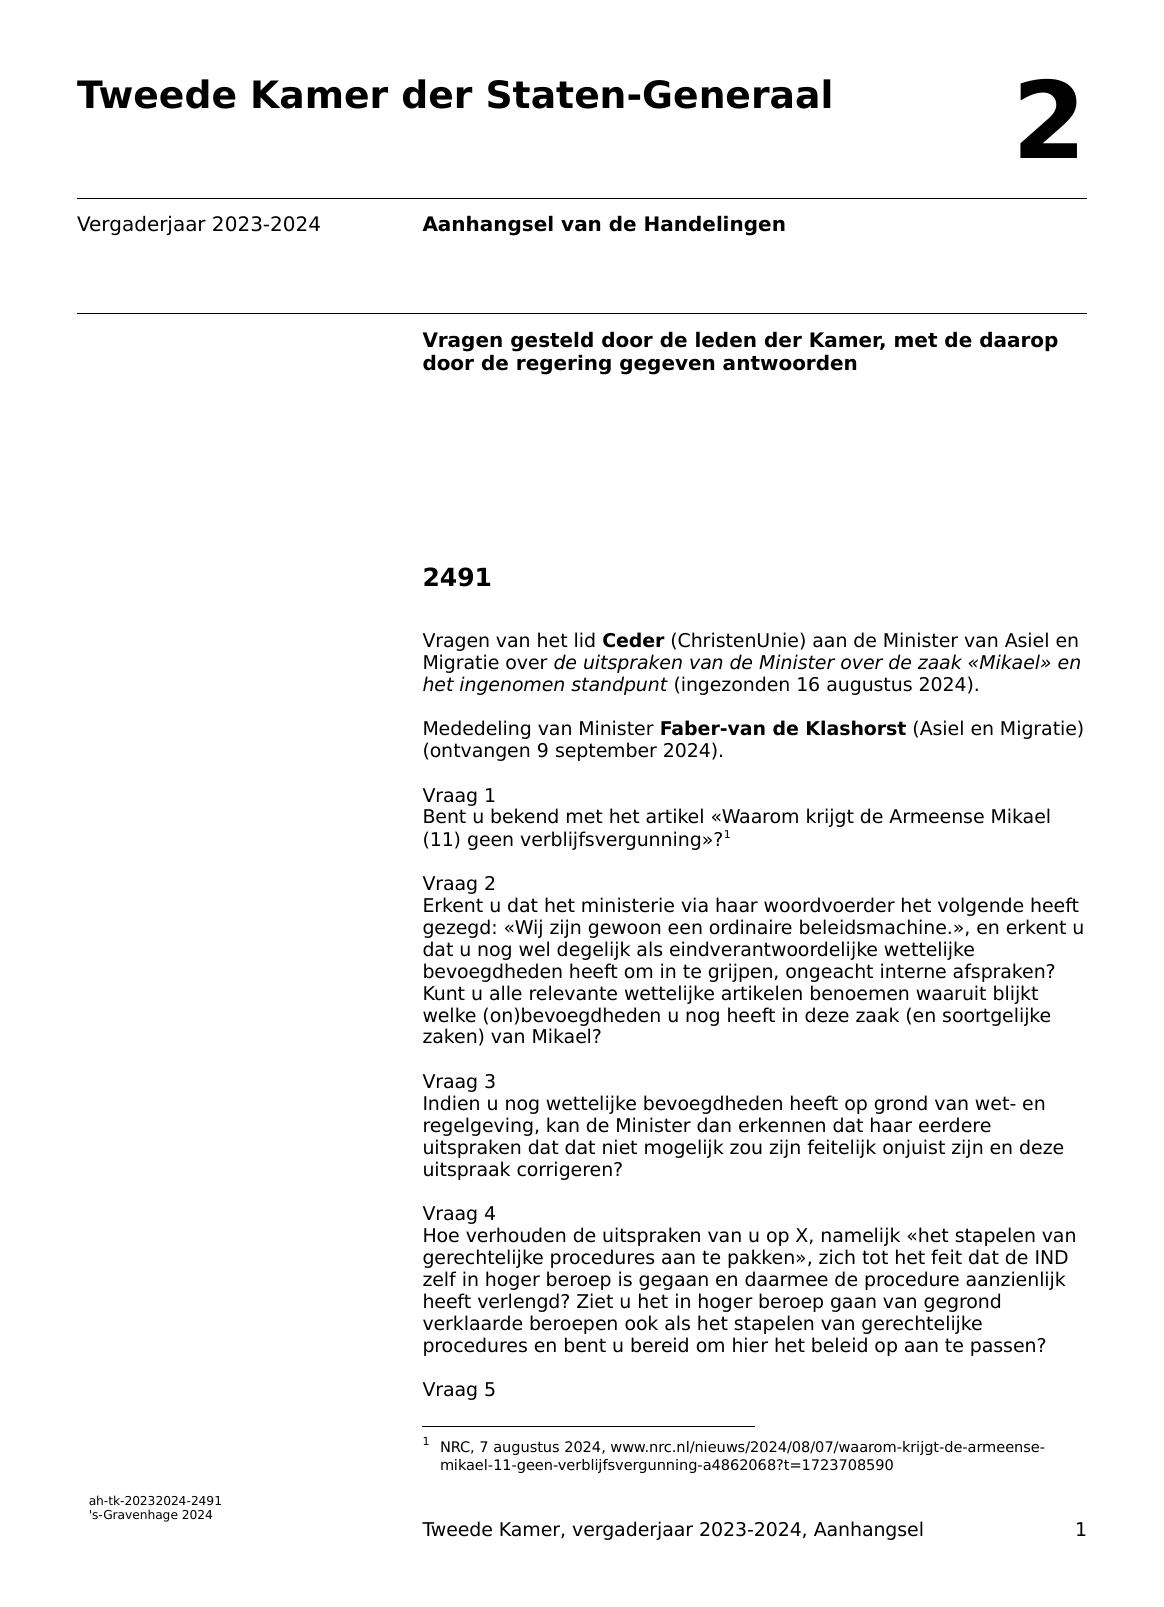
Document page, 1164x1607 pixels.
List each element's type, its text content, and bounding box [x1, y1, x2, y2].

table_header Tweede Kamer der Staten-Generaal [77, 59, 886, 198]
text Hoe verhouden de uitspraken van u op X, namelijk «het stapelen van gerechtelijke procedures aan te pakken», zich tot het feit dat de IND zelf in hoger beroep is gegaan en daarmee de procedure aanzienlijk heeft verlengd? Ziet u het in hoger beroep gaan van gegrond verklaarde beroepen ook als het stapelen van gerechtelijke procedures en bent u bereid om hier het beleid op aan te passen? [422, 1225, 1087, 1357]
table_cell Vragen gesteld door de leden der Kamer, met de daarop door de regering gegeven antwoorden [422, 314, 1087, 375]
text 2491 [422, 563, 1087, 592]
text Vragen van het lid Ceder (ChristenUnie) aan de Minister van Asiel en Migratie over de uitspraken van de Minister over de zaak «Mikael» en het ingenomen standpunt (ingezonden 16 augustus 2024). [422, 630, 1087, 696]
text Vraag 5 [422, 1379, 1087, 1401]
text Vraag 2 [422, 873, 1087, 894]
text Erkent u dat het ministerie via haar woordvoerder het volgende heeft gezegd: «Wij zijn gewoon een ordinaire beleidsmachine.», en erkent u dat u nog wel degelijk als eindverantwoordelijke wettelijke bevoegdheden heeft om in te grijpen, ongeacht interne afspraken? Kunt u alle relevante wettelijke artikelen benoemen waaruit blijkt welke (on)bevoegdheden u nog heeft in deze zaak (en soortgelijke zaken) van Mikael? [422, 894, 1087, 1048]
text Vraag 1 [422, 784, 1087, 806]
table_cell [77, 314, 422, 375]
text 's-Gravenhage 2024 [88, 1508, 323, 1522]
text Indien u nog wettelijke bevoegdheden heeft op grond van wet- en regelgeving, kan de Minister dan erkennen dat haar eerdere uitspraken dat dat niet mogelijk zou zijn feitelijk onjuist zijn en deze uitspraak corrigeren? [422, 1093, 1087, 1181]
text NRC, 7 augustus 2024, www.nrc.nl/nieuws/2024/08/07/waarom-krijgt-de-armeense-mikael-11-geen-verblijfsvergunning-a4862068?t=1723708590 [422, 1435, 1087, 1474]
text Vraag 3 [422, 1071, 1087, 1093]
text Bent u bekend met het artikel «Waarom krijgt de Armeense Mikael (11) geen verblijfsvergunning»? [422, 806, 1087, 850]
text Mededeling van Minister Faber-van de Klashorst (Asiel en Migratie) (ontvangen 9 september 2024). [422, 718, 1087, 762]
text Vraag 4 [422, 1203, 1087, 1225]
table_cell Aanhangsel van de Handelingen [422, 199, 1087, 313]
table_cell Vergaderjaar 2023-2024 [77, 199, 422, 313]
table_header 2 [886, 59, 1087, 198]
text ah-tk-20232024-2491 [88, 1494, 323, 1508]
